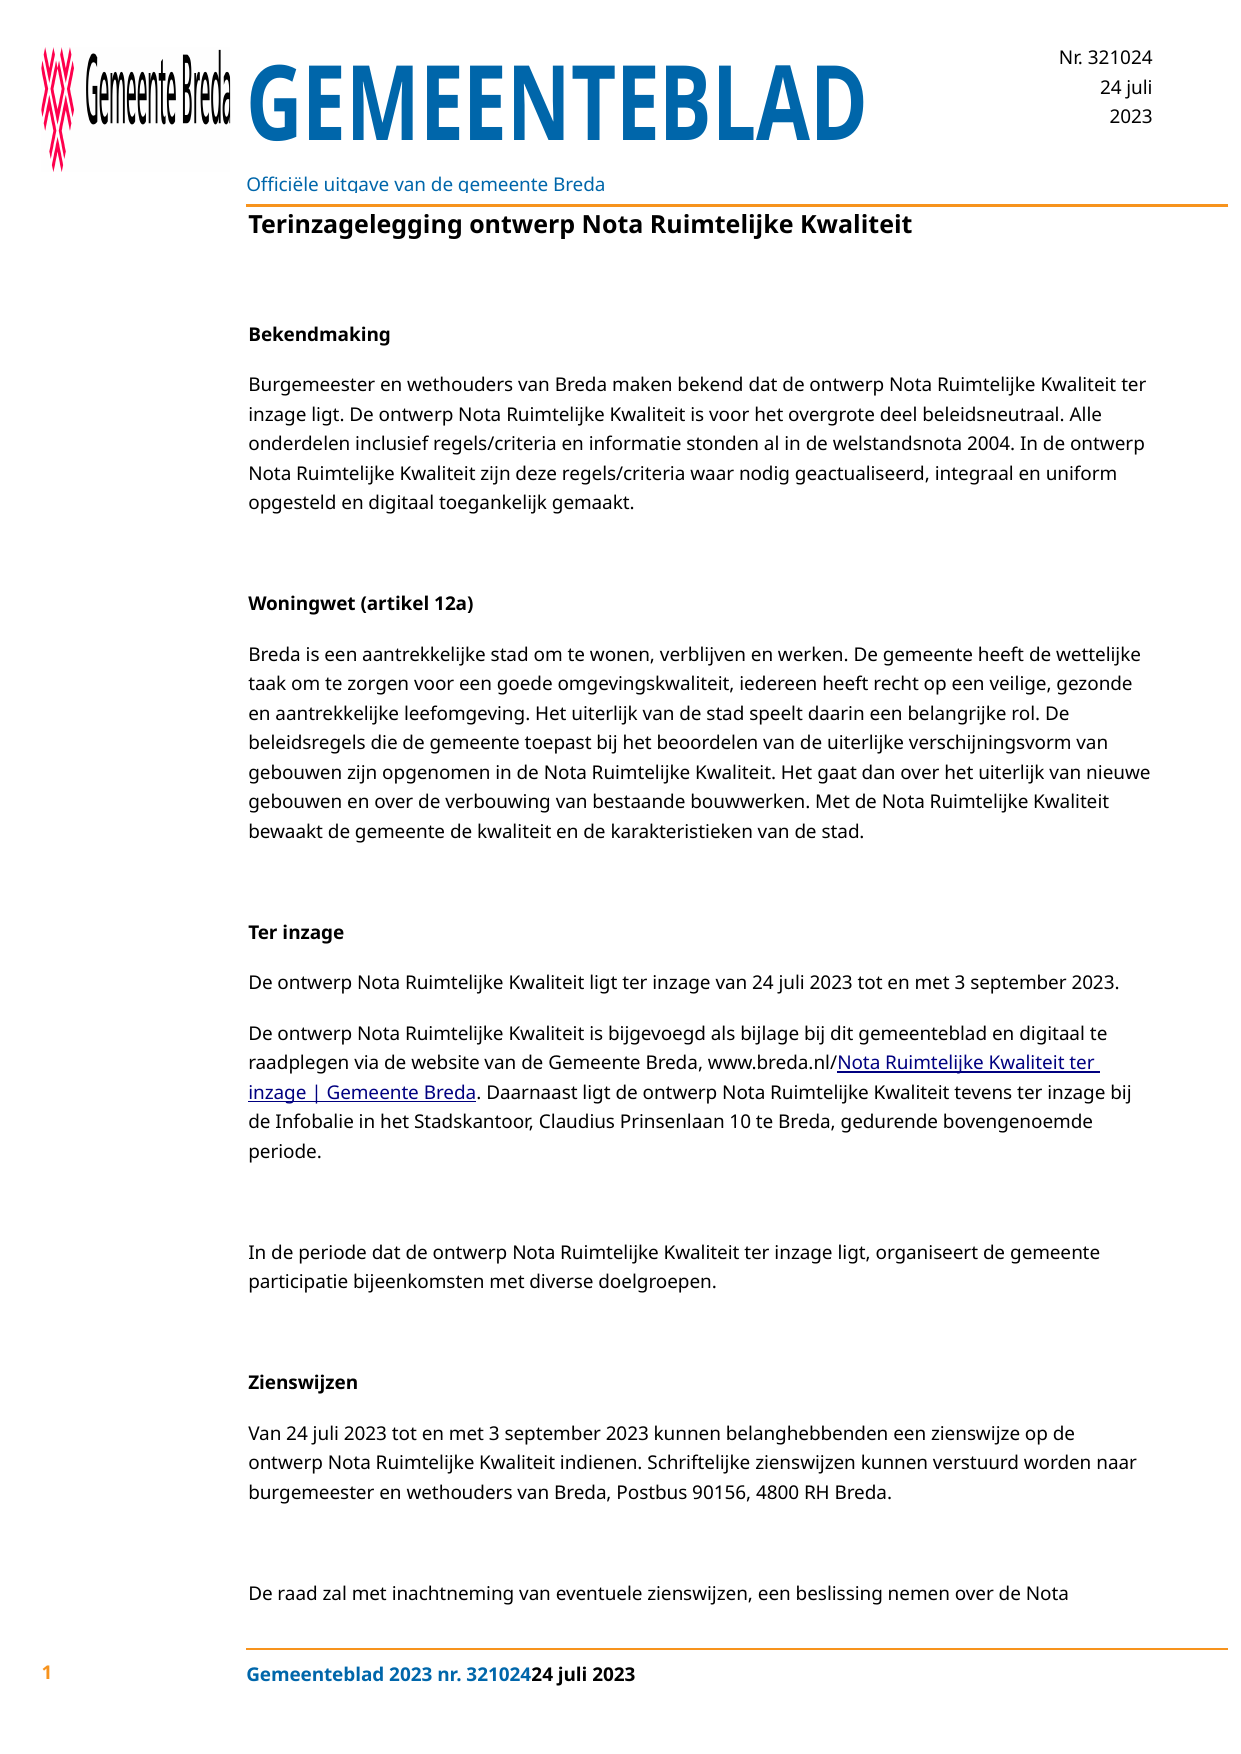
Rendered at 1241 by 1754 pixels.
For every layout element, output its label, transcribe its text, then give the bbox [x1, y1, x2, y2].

text De ontwerp Nota Ruimtelijke Kwaliteit ligt ter inzage van 24 juli 2023 tot en met 3 september 2023. [248, 969, 1152, 995]
text Van 24 juli 2023 tot en met 3 september 2023 kunnen belanghebbenden een zienswijze op de ontwerp Nota Ruimtelijke Kwaliteit indienen. Schriftelijke zienswijzen kunnen verstuurd worden naar burgemeester en wethouders van Breda, Postbus 90156, 4800 RH Breda. [248, 1420, 1152, 1505]
text Terinzagelegging ontwerp Nota Ruimtelijke Kwaliteit [248, 207, 1152, 241]
text Burgemeester en wethouders van Breda maken bekend dat de ontwerp Nota Ruimtelijke Kwaliteit ter inzage ligt. De ontwerp Nota Ruimtelijke Kwaliteit is voor het overgrote deel beleidsneutraal. Alle onderdelen inclusief regels/criteria en informatie stonden al in de welstandsnota 2004. In de ontwerp Nota Ruimtelijke Kwaliteit zijn deze regels/criteria waar nodig geactualiseerd, integraal en uniform opgesteld en digitaal toegankelijk gemaakt. [248, 371, 1152, 515]
text Zienswijzen [248, 1369, 1152, 1395]
text Ter inzage [248, 919, 1152, 945]
text De raad zal met inachtneming van eventuele zienswijzen, een beslissing nemen over de Nota [248, 1580, 1152, 1606]
picture [41, 47, 231, 172]
text In de periode dat de ontwerp Nota Ruimtelijke Kwaliteit ter inzage ligt, organiseert de gemeente participatie bijeenkomsten met diverse doelgroepen. [248, 1239, 1152, 1294]
text Woningwet (artikel 12a) [248, 590, 1152, 616]
text De ontwerp Nota Ruimtelijke Kwaliteit is bijgevoegd als bijlage bij dit gemeenteblad en digitaal te raadplegen via de website van de Gemeente Breda, www.breda.nl/Nota Ruimtelijke Kwaliteit ter inzage | Gemeente Breda. Daarnaast ligt de ontwerp Nota Ruimtelijke Kwaliteit tevens ter inzage bij de Infobalie in het Stadskantoor, Claudius Prinsenlaan 10 te Breda, gedurende bovengenoemde periode. [248, 1020, 1152, 1164]
text Bekendmaking [248, 321, 1152, 346]
text Breda is een aantrekkelijke stad om te wonen, verblijven en werken. De gemeente heeft de wettelijke taak om te zorgen voor een goede omgevingskwaliteit, iedereen heeft recht op een veilige, gezonde en aantrekkelijke leefomgeving. Het uiterlijk van de stad speelt daarin een belangrijke rol. De beleidsregels die de gemeente toepast bij het beoordelen van de uiterlijke verschijningsvorm van gebouwen zijn opgenomen in de Nota Ruimtelijke Kwaliteit. Het gaat dan over het uiterlijk van nieuwe gebouwen en over de verbouwing van bestaande bouwwerken. Met de Nota Ruimtelijke Kwaliteit bewaakt de gemeente de kwaliteit en de karakteristieken van de stad. [248, 641, 1152, 844]
